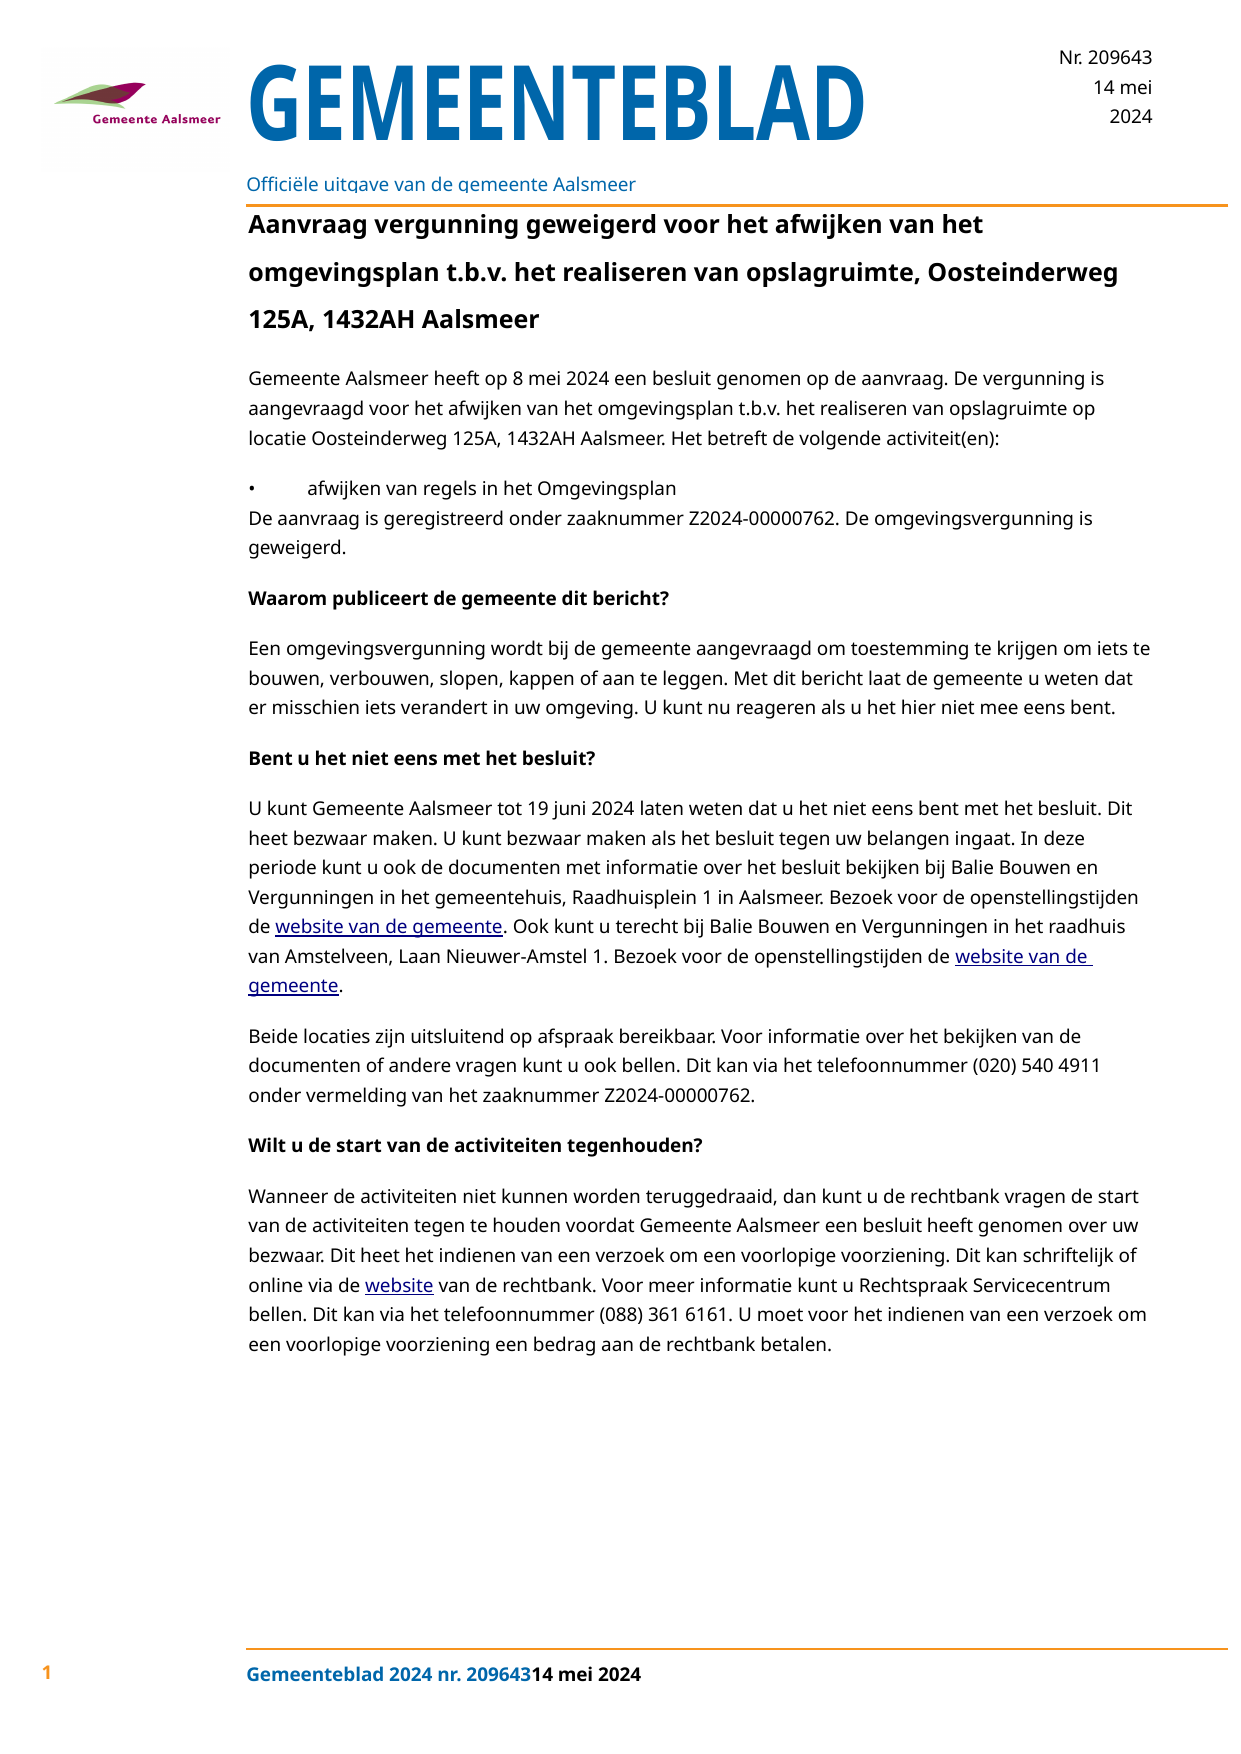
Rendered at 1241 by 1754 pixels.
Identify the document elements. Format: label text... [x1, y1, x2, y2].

text Bent u het niet eens met het besluit? [248, 745, 1152, 770]
text Een omgevingsvergunning wordt bij de gemeente aangevraagd om toestemming te krijgen om iets te bouwen, verbouwen, slopen, kappen of aan te leggen. Met dit bericht laat de gemeente u weten dat er misschien iets verandert in uw omgeving. U kunt nu reageren als u het hier niet mee eens bent. [248, 635, 1152, 720]
text Aanvraag vergunning geweigerd voor het afwijken van het omgevingsplan t.b.v. het realiseren van opslagruimte, Oosteinderweg 125A, 1432AH Aalsmeer [248, 207, 1152, 336]
text Beide locaties zijn uitsluitend op afspraak bereikbaar. Voor informatie over het bekijken van de documenten of andere vragen kunt u ook bellen. Dit kan via het telefoonnummer (020) 540 4911 onder vermelding van het zaaknummer Z2024-00000762. [248, 1023, 1152, 1108]
text Gemeente Aalsmeer heeft op 8 mei 2024 een besluit genomen op de aanvraag. De vergunning is aangevraagd voor het afwijken van het omgevingsplan t.b.v. het realiseren van opslagruimte op locatie Oosteinderweg 125A, 1432AH Aalsmeer. Het betreft de volgende activiteit(en): [248, 366, 1152, 450]
text Wanneer de activiteiten niet kunnen worden teruggedraaid, dan kunt u de rechtbank vragen de start van de activiteiten tegen te houden voordat Gemeente Aalsmeer een besluit heeft genomen over uw bezwaar. Dit heet het indienen van een verzoek om een voorlopige voorziening. Dit kan schriftelijk of online via de website van de rechtbank. Voor meer informatie kunt u Rechtspraak Servicecentrum bellen. Dit kan via het telefoonnummer (088) 361 6161. U moet voor het indienen van een verzoek om een voorlopige voorziening een bedrag aan de rechtbank betalen. [248, 1183, 1152, 1357]
text De aanvraag is geregistreerd onder zaaknummer Z2024-00000762. De omgevingsvergunning is geweigerd. [248, 505, 1152, 560]
text Waarom publiceert de gemeente dit bericht? [248, 585, 1152, 610]
text U kunt Gemeente Aalsmeer tot 19 juni 2024 laten weten dat u het niet eens bent met het besluit. Dit heet bezwaar maken. U kunt bezwaar maken als het besluit tegen uw belangen ingaat. In deze periode kunt u ook de documenten met informatie over het besluit bekijken bij Balie Bouwen en Vergunningen in het gemeentehuis, Raadhuisplein 1 in Aalsmeer. Bezoek voor de openstellingstijden de website van de gemeente. Ook kunt u terecht bij Balie Bouwen en Vergunningen in het raadhuis van Amstelveen, Laan Nieuwer-Amstel 1. Bezoek voor de openstellingstijden de website van de gemeente. [248, 795, 1152, 998]
text Wilt u de start van de activiteiten tegenhouden? [248, 1133, 1152, 1158]
picture [41, 47, 231, 172]
list afwijken van regels in het Omgevingsplan [248, 475, 1152, 501]
